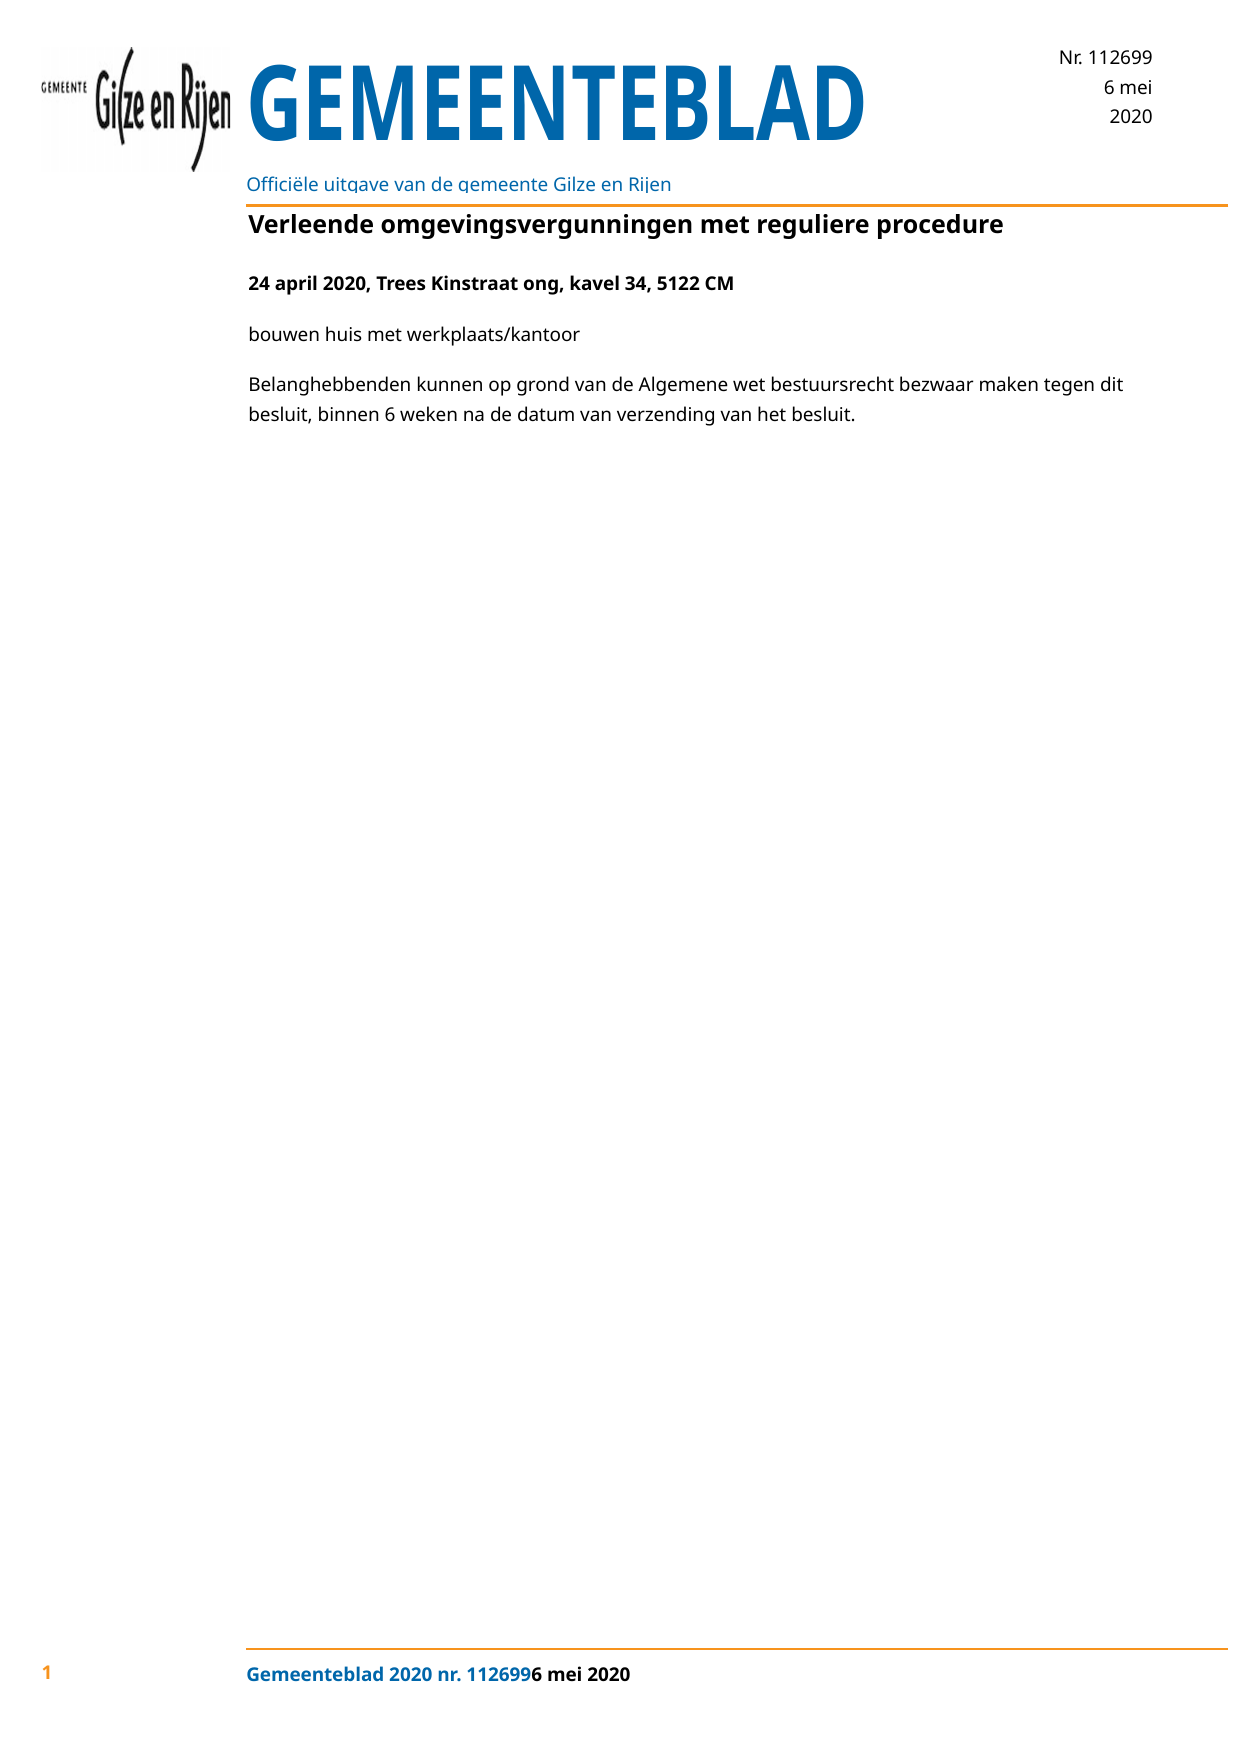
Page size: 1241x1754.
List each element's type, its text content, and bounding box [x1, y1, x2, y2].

text bouwen huis met werkplaats/kantoor [248, 321, 1152, 346]
text Verleende omgevingsvergunningen met reguliere procedure [248, 207, 1152, 241]
picture [41, 47, 231, 172]
text 24 april 2020, Trees Kinstraat ong, kavel 34, 5122 CM [248, 270, 1152, 296]
text Belanghebbenden kunnen op grond van de Algemene wet bestuursrecht bezwaar maken tegen dit besluit, binnen 6 weken na de datum van verzending van het besluit. [248, 371, 1152, 426]
